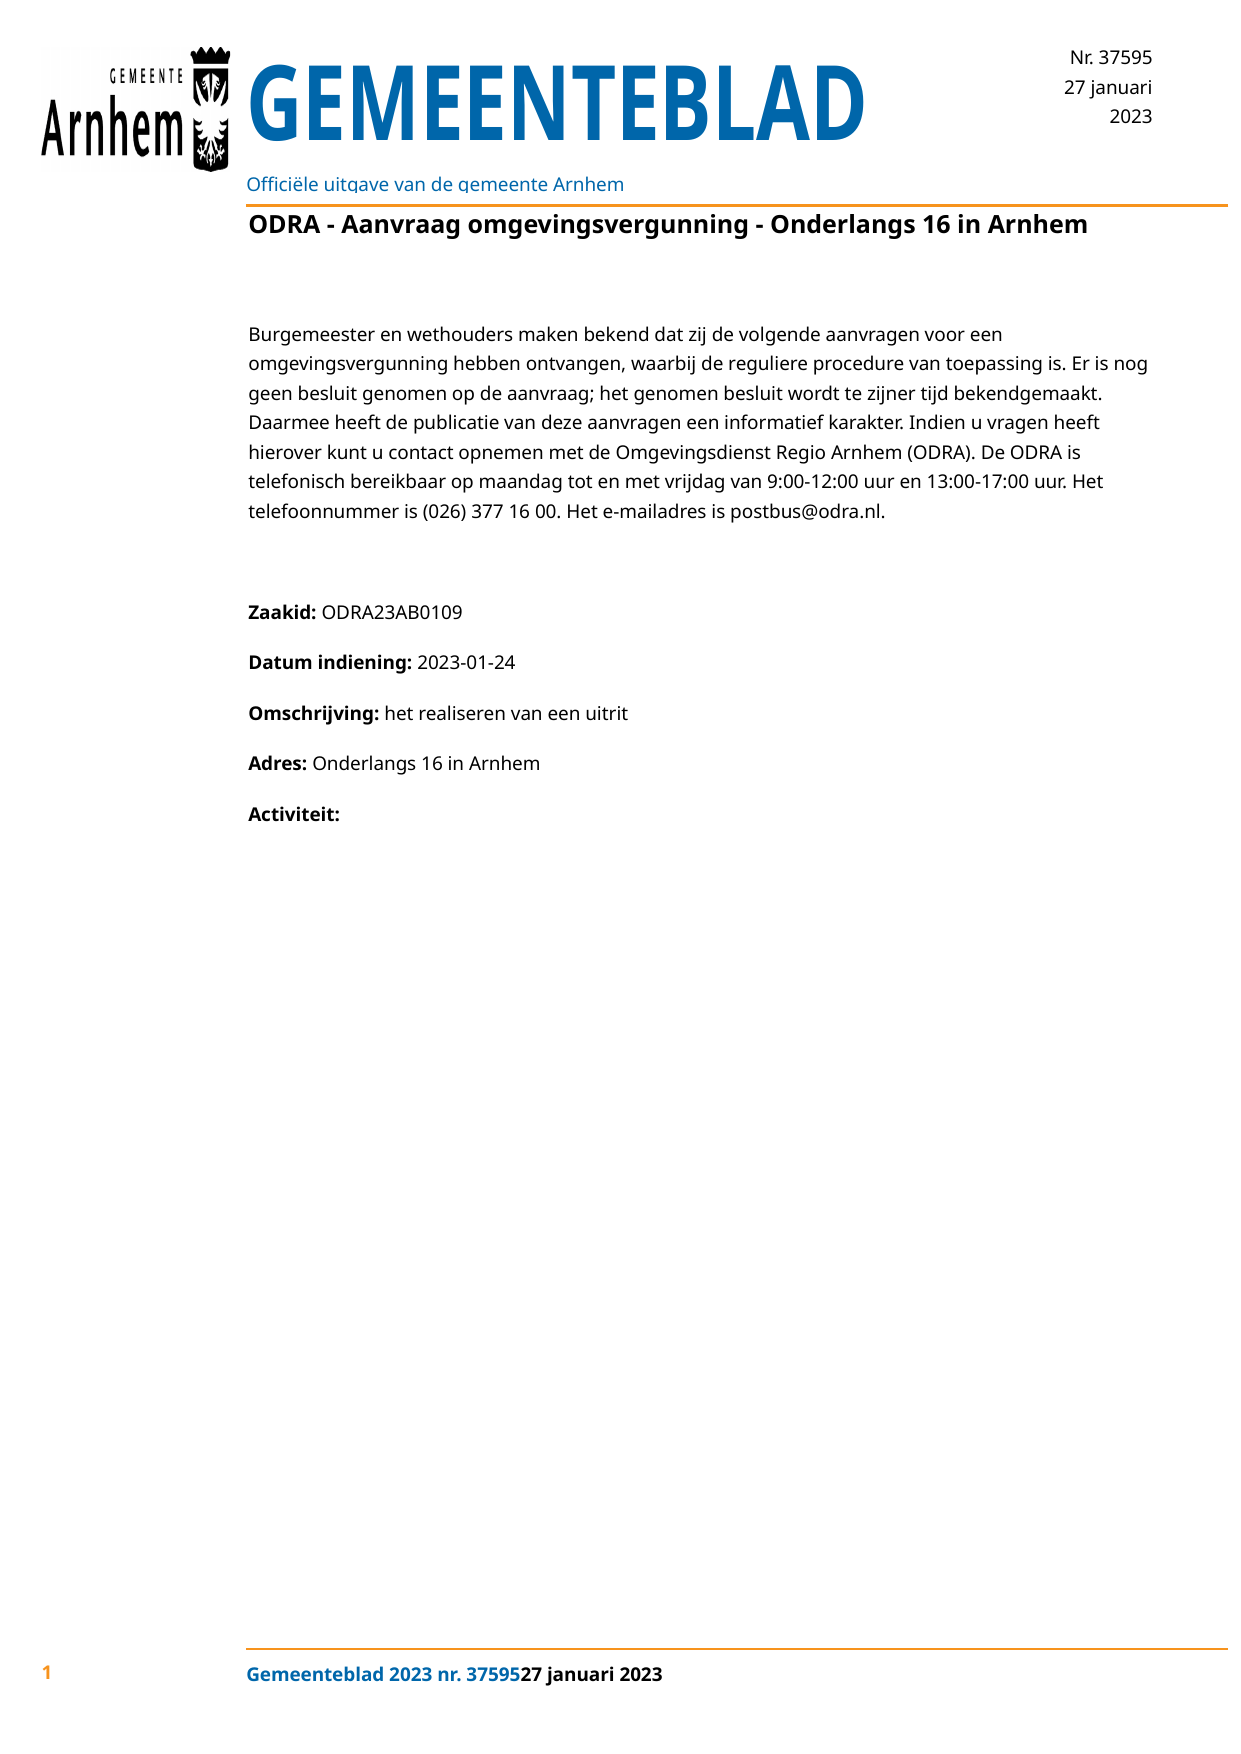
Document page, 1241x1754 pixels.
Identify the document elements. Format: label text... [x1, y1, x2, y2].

text Omschrijving: het realiseren van een uitrit [248, 700, 1152, 726]
text Datum indiening: 2023-01-24 [248, 649, 1152, 675]
text ODRA - Aanvraag omgevingsvergunning - Onderlangs 16 in Arnhem [248, 207, 1152, 241]
text Zaakid: ODRA23AB0109 [248, 599, 1152, 625]
text Activiteit: [248, 801, 1152, 826]
text Burgemeester en wethouders maken bekend dat zij de volgende aanvragen voor een omgevingsvergunning hebben ontvangen, waarbij de reguliere procedure van toepassing is. Er is nog geen besluit genomen op de aanvraag; het genomen besluit wordt te zijner tijd bekendgemaakt. Daarmee heeft de publicatie van deze aanvragen een informatief karakter. Indien u vragen heeft hierover kunt u contact opnemen met de Omgevingsdienst Regio Arnhem (ODRA). De ODRA is telefonisch bereikbaar op maandag tot en met vrijdag van 9:00-12:00 uur en 13:00-17:00 uur. Het telefoonnummer is (026) 377 16 00. Het e-mailadres is postbus@odra.nl. [248, 321, 1152, 524]
picture [41, 47, 231, 172]
text Adres: Onderlangs 16 in Arnhem [248, 750, 1152, 776]
